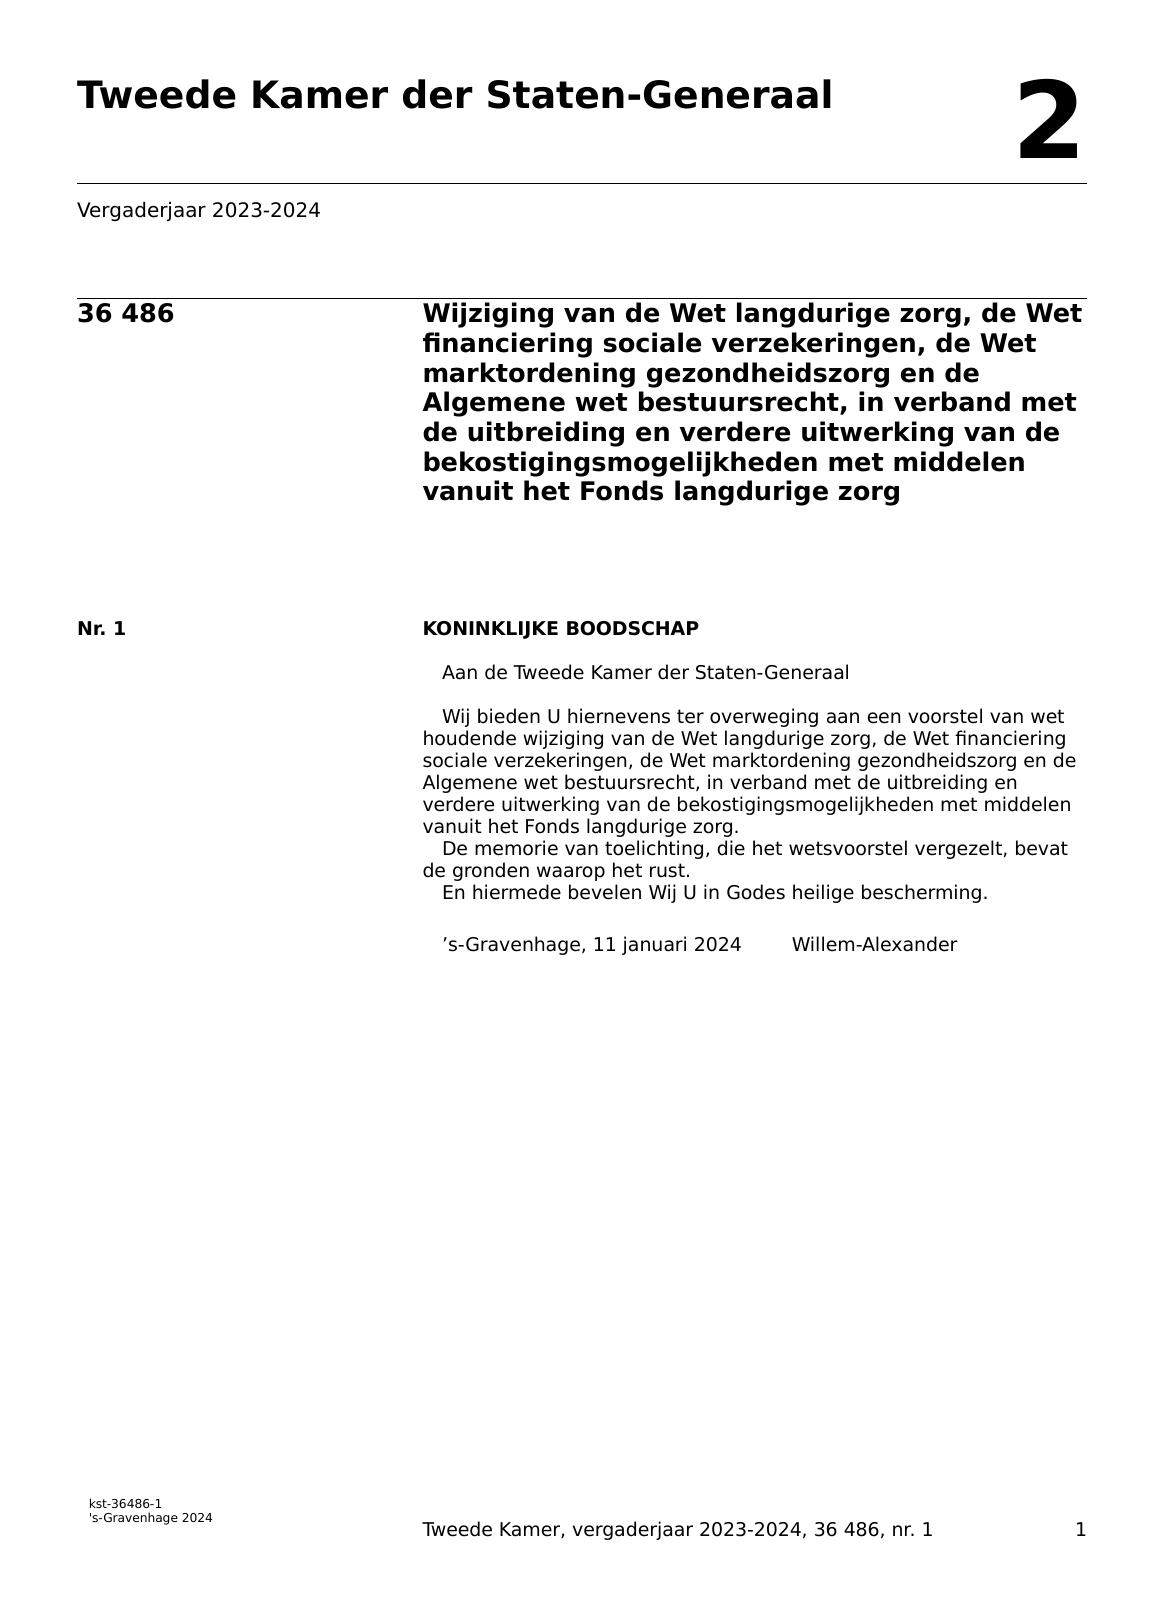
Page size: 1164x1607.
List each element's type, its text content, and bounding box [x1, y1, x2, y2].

text ’s-Gravenhage, 11 januari 2024 Willem-Alexander [422, 934, 1087, 956]
subtitle Nr. 1 KONINKLIJKE BOODSCHAP [77, 618, 1087, 640]
text En hiermede bevelen Wij U in Godes heilige bescherming. [422, 882, 1087, 904]
text De memorie van toelichting, die het wetsvoorstel vergezelt, bevat de gronden waarop het rust. [422, 838, 1087, 882]
text Wij bieden U hiernevens ter overweging aan een voorstel van wet houdende wijziging van de Wet langdurige zorg, de Wet financiering sociale verzekeringen, de Wet marktordening gezondheidszorg en de Algemene wet bestuursrecht, in verband met de uitbreiding en verdere uitwerking van de bekostigingsmogelijkheden met middelen vanuit het Fonds langdurige zorg. [422, 706, 1087, 838]
table_cell Vergaderjaar 2023-2024 [77, 184, 1087, 298]
text 's-Gravenhage 2024 [88, 1511, 323, 1525]
text kst-36486-1 [88, 1497, 323, 1511]
table_header Tweede Kamer der Staten-Generaal [77, 59, 886, 183]
table_header 2 [886, 59, 1087, 183]
subtitle 36 486 Wijziging van de Wet langdurige zorg, de Wet financiering sociale verzekeringen, de Wet marktordening gezondheidszorg en de Algemene wet bestuursrecht, in verband met de uitbreiding en verdere uitwerking van de bekostigingsmogelijkheden met middelen vanuit het Fonds langdurige zorg [77, 299, 1087, 507]
text Aan de Tweede Kamer der Staten-Generaal [422, 662, 1087, 684]
